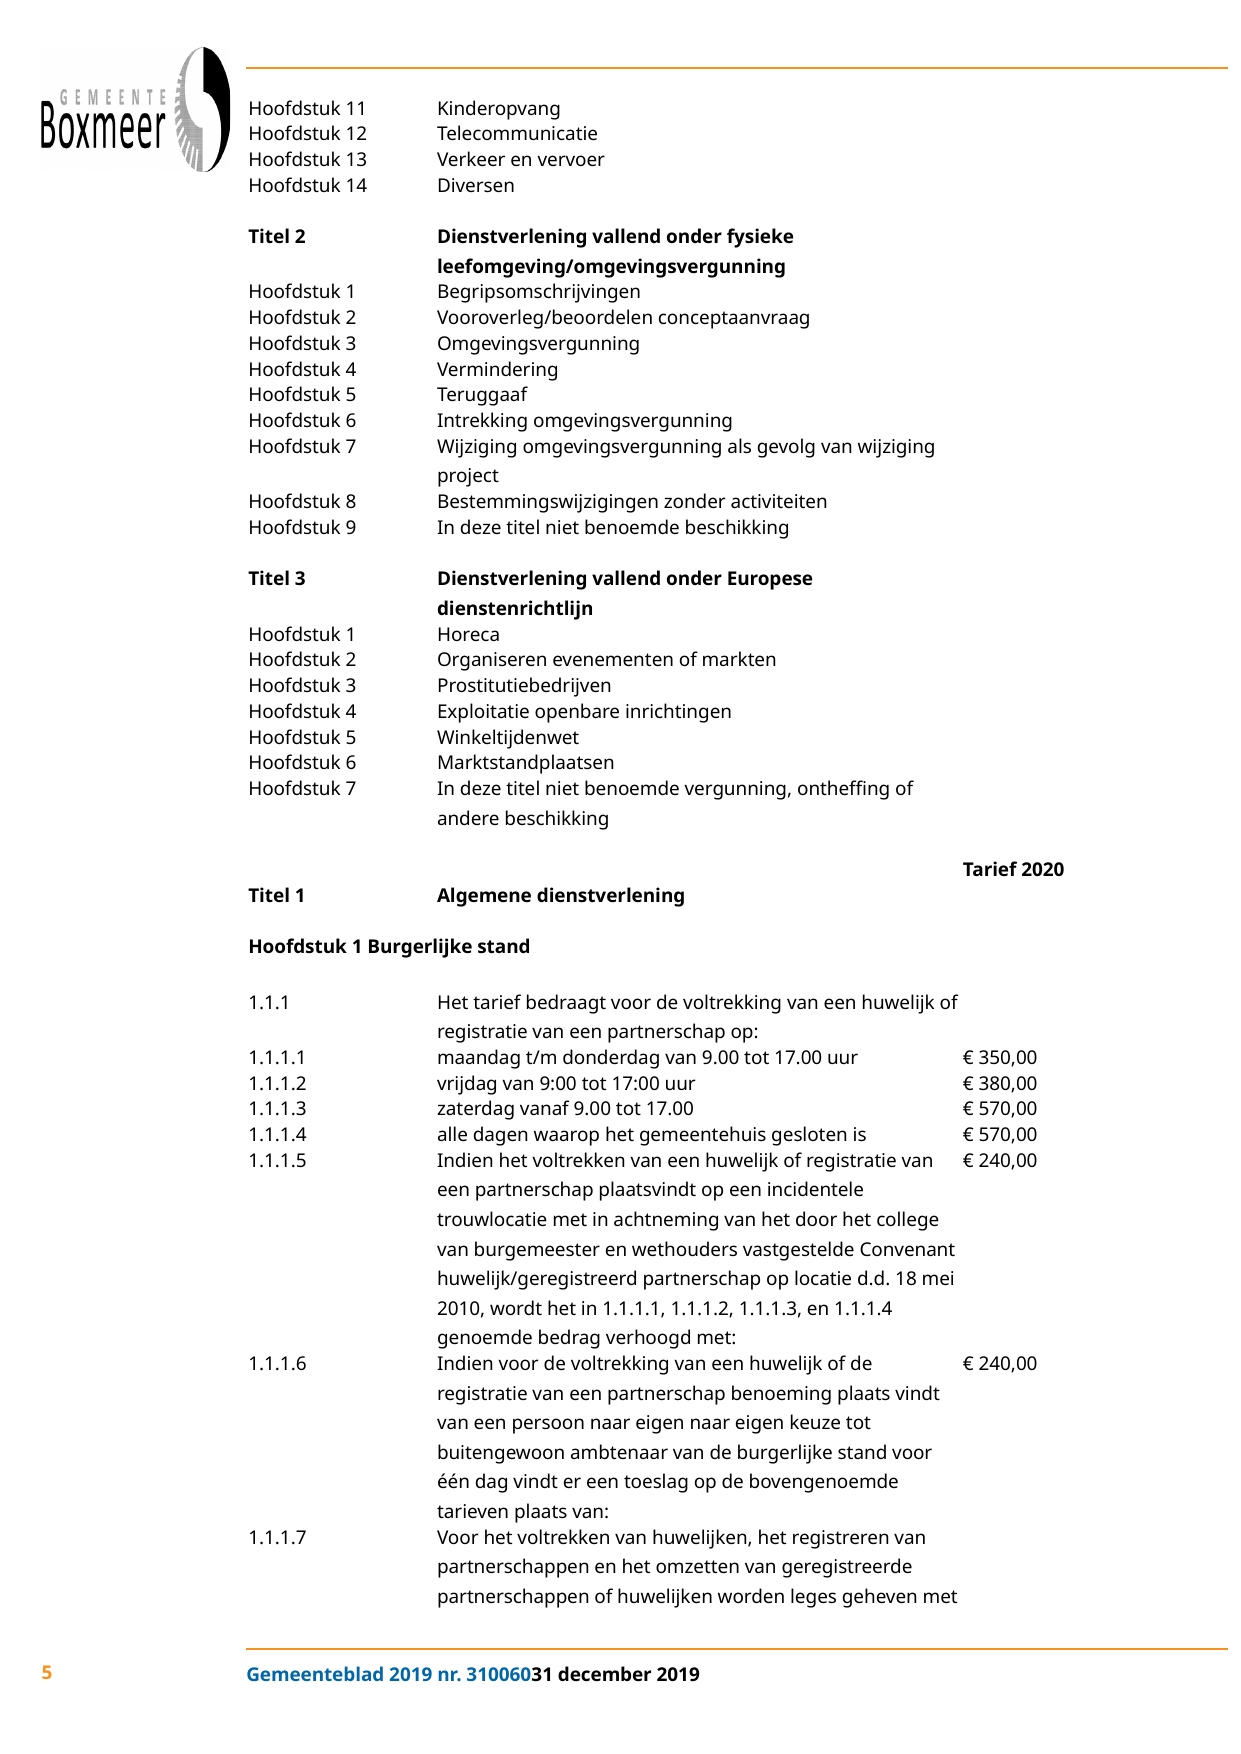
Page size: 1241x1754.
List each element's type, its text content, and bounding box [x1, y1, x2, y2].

table_cell [963, 1524, 1152, 1609]
table_cell Hoofdstuk 12 [248, 121, 437, 146]
table_cell Hoofdstuk 1 Burgerlijke stand [248, 934, 1152, 989]
table_cell Voor het voltrekken van huwelijken, het registreren van partnerschappen en het omzetten van geregistreerde partnerschappen of huwelijken worden leges geheven met [437, 1524, 963, 1609]
table_cell [437, 540, 963, 566]
table_cell Intrekking omgevingsvergunning [437, 408, 963, 433]
table_cell Hoofdstuk 3 [248, 330, 437, 356]
table_cell [248, 856, 437, 882]
table_cell Hoofdstuk 7 [248, 433, 437, 488]
table_cell [963, 305, 1152, 330]
table_cell [963, 882, 1152, 908]
table_cell Titel 1 [248, 882, 437, 908]
table_cell [963, 750, 1152, 775]
table_cell [963, 831, 1152, 856]
picture [41, 47, 231, 172]
table_cell 1.1.1.5 [248, 1147, 437, 1350]
table_cell [963, 673, 1152, 698]
table_cell Diversen [437, 172, 963, 198]
table_cell [963, 95, 1152, 121]
table_cell 1.1.1.1 [248, 1044, 437, 1070]
table_cell [963, 908, 1152, 933]
table_cell Tarief 2020 [963, 856, 1152, 882]
table_cell € 350,00 [963, 1044, 1152, 1070]
table_cell Dienstverlening vallend onder Europese dienstenrichtlijn [437, 566, 963, 621]
table_cell Algemene dienstverlening [437, 882, 963, 908]
table_cell Hoofdstuk 4 [248, 698, 437, 724]
table_cell Horeca [437, 621, 963, 647]
table_cell € 240,00 [963, 1350, 1152, 1524]
table_cell Hoofdstuk 2 [248, 305, 437, 330]
table_cell Begripsomschrijvingen [437, 279, 963, 304]
table_cell Titel 2 [248, 224, 437, 279]
table_cell [963, 724, 1152, 749]
table_cell [963, 698, 1152, 724]
table_cell Prostitutiebedrijven [437, 673, 963, 698]
table_cell € 240,00 [963, 1147, 1152, 1350]
table_cell Hoofdstuk 6 [248, 408, 437, 433]
table_cell In deze titel niet benoemde vergunning, ontheffing of andere beschikking [437, 775, 963, 831]
table_cell Teruggaaf [437, 382, 963, 407]
table_cell [963, 121, 1152, 146]
table_cell Dienstverlening vallend onder fysieke leefomgeving/omgevingsvergunning [437, 224, 963, 279]
table_cell Hoofdstuk 13 [248, 146, 437, 172]
table_cell [963, 198, 1152, 223]
table_cell Omgevingsvergunning [437, 330, 963, 356]
table_cell Hoofdstuk 14 [248, 172, 437, 198]
table_cell [963, 489, 1152, 514]
table_cell Bestemmingswijzigingen zonder activiteiten [437, 489, 963, 514]
table_cell Titel 3 [248, 566, 437, 621]
table_cell Hoofdstuk 5 [248, 724, 437, 749]
table_cell Winkeltijdenwet [437, 724, 963, 749]
table_cell Vermindering [437, 356, 963, 382]
table_cell Verkeer en vervoer [437, 146, 963, 172]
table_cell [437, 198, 963, 223]
table_cell Kinderopvang [437, 95, 963, 121]
table_cell [963, 224, 1152, 279]
table_cell 1.1.1.6 [248, 1350, 437, 1524]
table_cell [437, 908, 963, 933]
table_cell 1.1.1.3 [248, 1096, 437, 1121]
table_cell Hoofdstuk 1 [248, 279, 437, 304]
table_cell € 570,00 [963, 1096, 1152, 1121]
table_cell 1.1.1.7 [248, 1524, 437, 1609]
table_cell Hoofdstuk 11 [248, 95, 437, 121]
table_cell [963, 540, 1152, 566]
table_cell [963, 279, 1152, 304]
table_cell Hoofdstuk 6 [248, 750, 437, 775]
table_cell Hoofdstuk 3 [248, 673, 437, 698]
table_cell Hoofdstuk 7 [248, 775, 437, 831]
table_cell Wijziging omgevingsvergunning als gevolg van wijziging project [437, 433, 963, 488]
table_cell Hoofdstuk 9 [248, 514, 437, 540]
table_cell zaterdag vanaf 9.00 tot 17.00 [437, 1096, 963, 1121]
table_cell [963, 330, 1152, 356]
table_cell [248, 540, 437, 566]
table_cell Het tarief bedraagt voor de voltrekking van een huwelijk of registratie van een partnerschap op: [437, 989, 963, 1044]
table_cell € 570,00 [963, 1121, 1152, 1147]
table_cell [963, 514, 1152, 540]
table_cell vrijdag van 9:00 tot 17:00 uur [437, 1070, 963, 1096]
table_cell 1.1.1.4 [248, 1121, 437, 1147]
table_cell € 380,00 [963, 1070, 1152, 1096]
table_cell [437, 831, 963, 856]
table_cell Exploitatie openbare inrichtingen [437, 698, 963, 724]
table_cell Organiseren evenementen of markten [437, 647, 963, 672]
table_cell [963, 566, 1152, 621]
table_cell [963, 647, 1152, 672]
table_cell Hoofdstuk 2 [248, 647, 437, 672]
table_cell [963, 146, 1152, 172]
table_cell [437, 856, 963, 882]
table_cell alle dagen waarop het gemeentehuis gesloten is [437, 1121, 963, 1147]
table_cell 1.1.1 [248, 989, 437, 1044]
table_cell Hoofdstuk 5 [248, 382, 437, 407]
table_cell [963, 356, 1152, 382]
table_cell [963, 433, 1152, 488]
table_cell 1.1.1.2 [248, 1070, 437, 1096]
table_cell [248, 831, 437, 856]
table_cell [963, 172, 1152, 198]
table_cell Hoofdstuk 1 [248, 621, 437, 647]
table_cell Indien voor de voltrekking van een huwelijk of de registratie van een partnerschap benoeming plaats vindt van een persoon naar eigen naar eigen keuze tot buitengewoon ambtenaar van de burgerlijke stand voor één dag vindt er een toeslag op de bovengenoemde tarieven plaats van: [437, 1350, 963, 1524]
table_cell Vooroverleg/beoordelen conceptaanvraag [437, 305, 963, 330]
table_cell Hoofdstuk 8 [248, 489, 437, 514]
table_cell Marktstandplaatsen [437, 750, 963, 775]
table_cell [963, 382, 1152, 407]
table_cell maandag t/m donderdag van 9.00 tot 17.00 uur [437, 1044, 963, 1070]
table_cell [248, 908, 437, 933]
table_cell [963, 621, 1152, 647]
table_cell [963, 408, 1152, 433]
table_cell [248, 198, 437, 223]
table_cell Hoofdstuk 4 [248, 356, 437, 382]
table_cell Telecommunicatie [437, 121, 963, 146]
table_cell Indien het voltrekken van een huwelijk of registratie van een partnerschap plaatsvindt op een incidentele trouwlocatie met in achtneming van het door het college van burgemeester en wethouders vastgestelde Convenant huwelijk/geregistreerd partnerschap op locatie d.d. 18 mei 2010, wordt het in 1.1.1.1, 1.1.1.2, 1.1.1.3, en 1.1.1.4 genoemde bedrag verhoogd met: [437, 1147, 963, 1350]
table_cell In deze titel niet benoemde beschikking [437, 514, 963, 540]
table_cell [963, 989, 1152, 1044]
table_cell [963, 775, 1152, 831]
